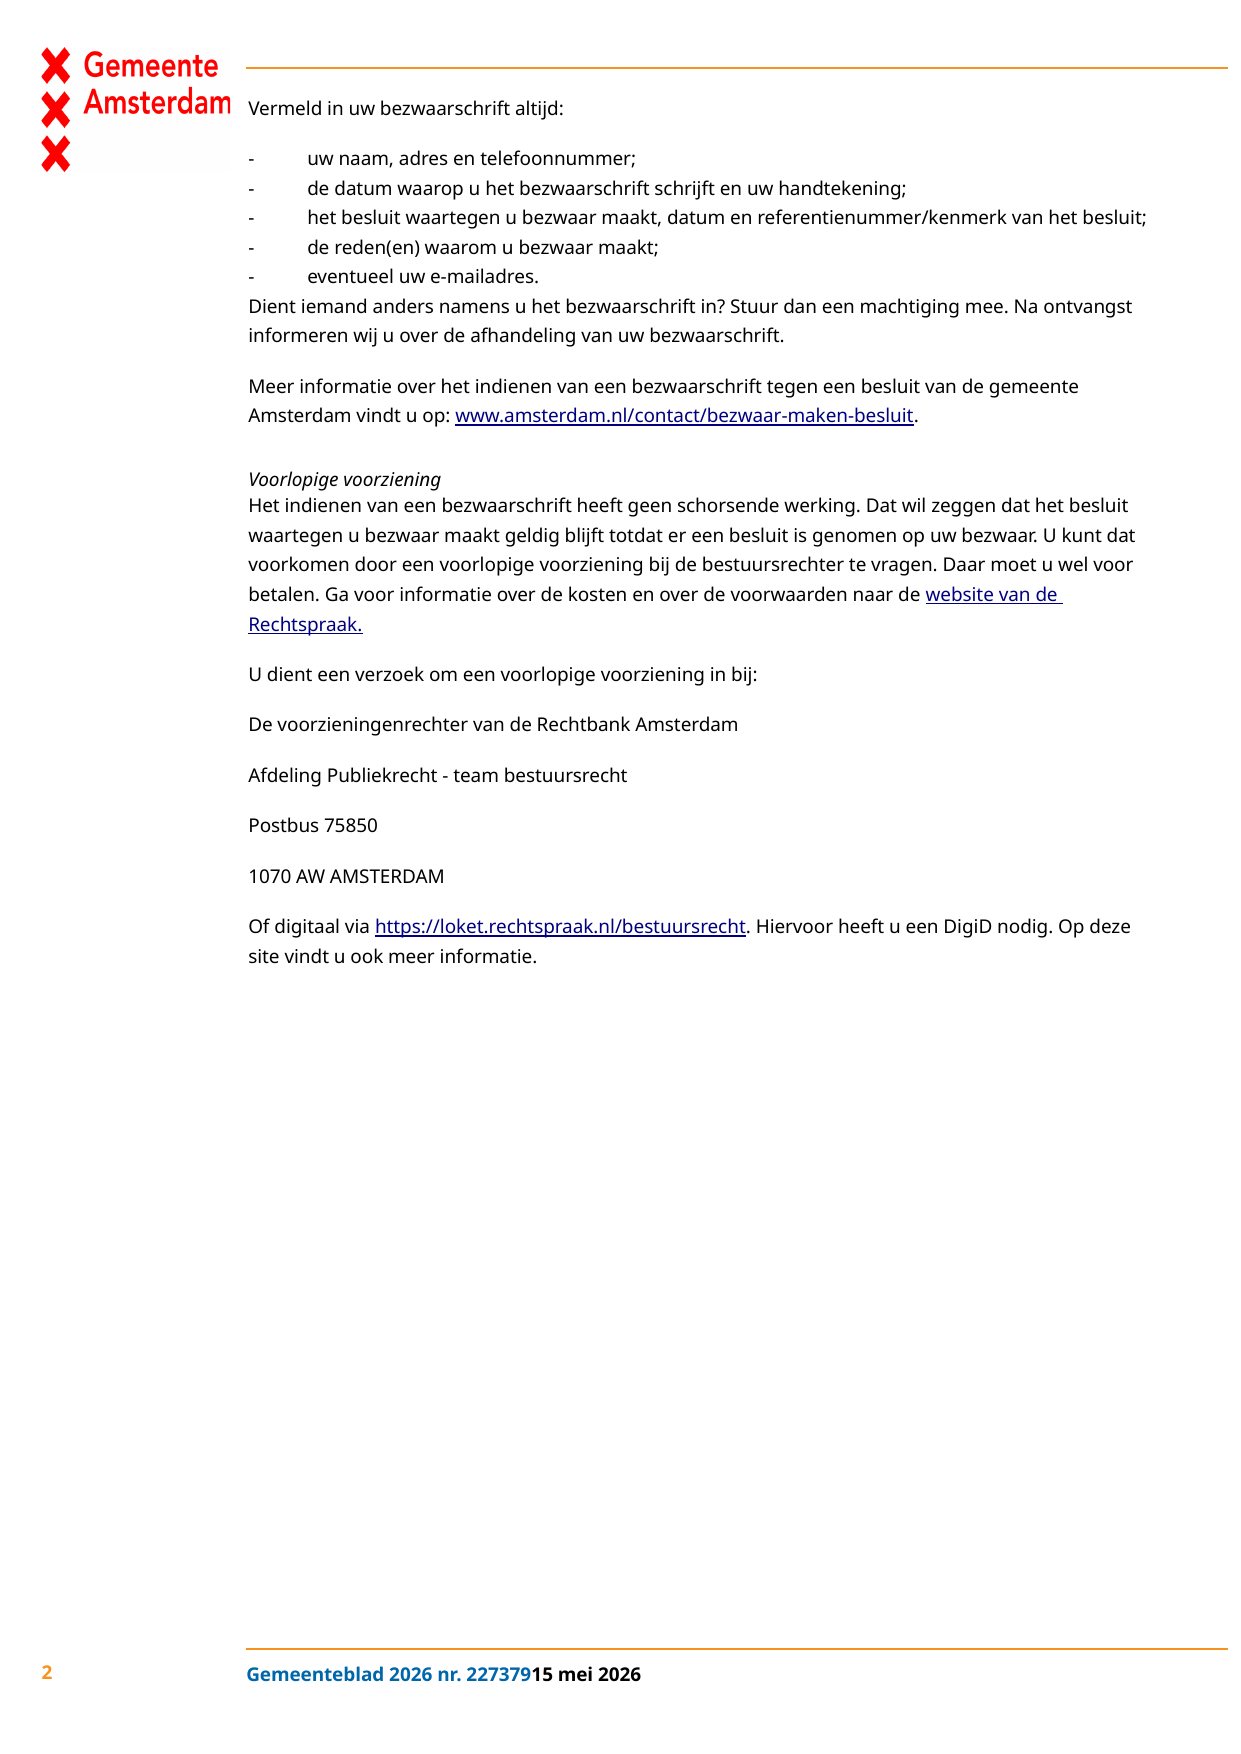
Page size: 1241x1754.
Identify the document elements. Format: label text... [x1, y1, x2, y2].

text De voorzieningenrechter van de Rechtbank Amsterdam [248, 712, 1152, 737]
text Voorlopige voorziening [248, 467, 1152, 492]
text Afdeling Publiekrecht - team bestuursrecht [248, 762, 1152, 788]
text Meer informatie over het indienen van een bezwaarschrift tegen een besluit van de gemeente Amsterdam vindt u op: www.amsterdam.nl/contact/bezwaar-maken-besluit. [248, 373, 1152, 428]
text Vermeld in uw bezwaarschrift altijd: [248, 95, 1152, 121]
list het besluit waartegen u bezwaar maakt, datum en referentienummer/kenmerk van het besluit; [248, 204, 1152, 230]
text Postbus 75850 [248, 812, 1152, 838]
list de datum waarop u het bezwaarschrift schrijft en uw handtekening; [248, 175, 1152, 201]
text 1070 AW AMSTERDAM [248, 863, 1152, 888]
text Of digitaal via https://loket.rechtspraak.nl/bestuursrecht. Hiervoor heeft u een DigiD nodig. Op deze site vindt u ook meer informatie. [248, 913, 1152, 968]
picture [41, 47, 231, 172]
text Het indienen van een bezwaarschrift heeft geen schorsende werking. Dat wil zeggen dat het besluit waartegen u bezwaar maakt geldig blijft totdat er een besluit is genomen op uw bezwaar. U kunt dat voorkomen door een voorlopige voorziening bij de bestuursrechter te vragen. Daar moet u wel voor betalen. Ga voor informatie over de kosten en over de voorwaarden naar de website van de Rechtspraak. [248, 492, 1152, 636]
text Dient iemand anders namens u het bezwaarschrift in? Stuur dan een machtiging mee. Na ontvangst informeren wij u over de afhandeling van uw bezwaarschrift. [248, 293, 1152, 348]
list eventueel uw e-mailadres. [248, 263, 1152, 289]
list uw naam, adres en telefoonnummer; [248, 145, 1152, 171]
list de reden(en) waarom u bezwaar maakt; [248, 234, 1152, 260]
text U dient een verzoek om een voorlopige voorziening in bij: [248, 661, 1152, 687]
